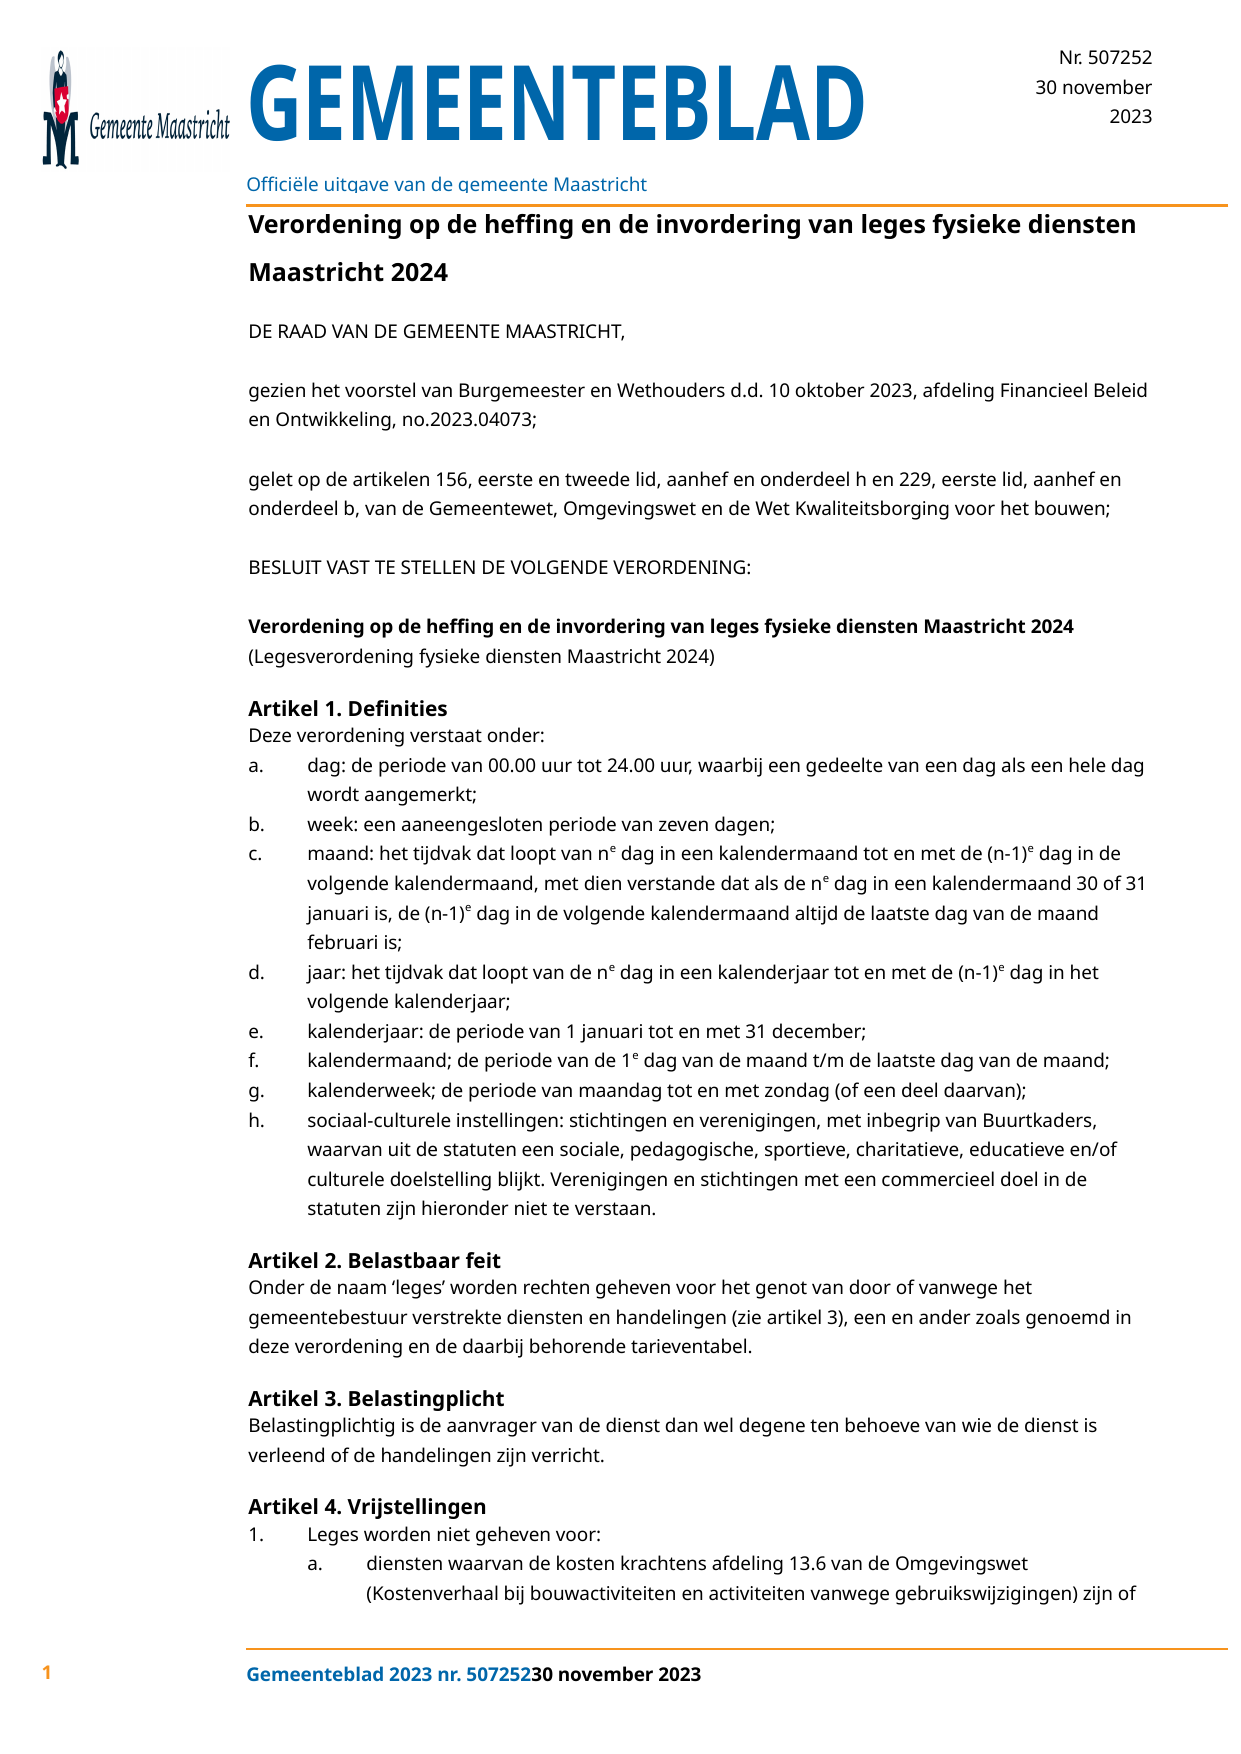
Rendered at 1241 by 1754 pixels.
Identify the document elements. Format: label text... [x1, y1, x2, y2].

text DE RAAD VAN DE GEMEENTE MAASTRICHT, [248, 318, 1152, 344]
list kalendermaand; de periode van de 1e dag van de maand t/m de laatste dag van de maand; [248, 1048, 1152, 1073]
text Onder de naam ‘leges’ worden rechten geheven voor het genot van door of vanwege het gemeentebestuur verstrekte diensten en handelingen (zie artikel 3), een en ander zoals genoemd in deze verordening en de daarbij behorende tarieventabel. [248, 1274, 1152, 1359]
list Leges worden niet geheven voor: [248, 1521, 1152, 1547]
text Deze verordening verstaat onder: [248, 722, 1152, 748]
list kalenderjaar: de periode van 1 januari tot en met 31 december; [248, 1018, 1152, 1044]
picture [41, 47, 231, 172]
text Verordening op de heffing en de invordering van leges fysieke diensten Maastricht 2024 [248, 207, 1152, 288]
list sociaal-culturele instellingen: stichtingen en verenigingen, met inbegrip van Buurtkaders, waarvan uit de statuten een sociale, pedagogische, sportieve, charitatieve, educatieve en/of culturele doelstelling blijkt. Verenigingen en stichtingen met een commercieel doel in de statuten zijn hieronder niet te verstaan. [248, 1107, 1152, 1221]
list diensten waarvan de kosten krachtens afdeling 13.6 van de Omgevingswet (Kostenverhaal bij bouwactiviteiten en activiteiten vanwege gebruikswijzigingen) zijn of [307, 1550, 1152, 1606]
text Artikel 2. Belastbaar feit [248, 1246, 1152, 1274]
list week: een aaneengesloten periode van zeven dagen; [248, 811, 1152, 837]
text Artikel 4. Vrijstellingen [248, 1492, 1152, 1521]
text Belastingplichtig is de aanvrager van de dienst dan wel degene ten behoeve van wie de dienst is verleend of de handelingen zijn verricht. [248, 1412, 1152, 1468]
list maand: het tijdvak dat loopt van ne dag in een kalendermaand tot en met de (n-1)e dag in de volgende kalendermaand, met dien verstande dat als de ne dag in een kalendermaand 30 of 31 januari is, de (n-1)e dag in de volgende kalendermaand altijd de laatste dag van de maand februari is; [248, 841, 1152, 955]
text Artikel 3. Belastingplicht [248, 1384, 1152, 1412]
text Verordening op de heffing en de invordering van leges fysieke diensten Maastricht 2024 [248, 614, 1152, 639]
list dag: de periode van 00.00 uur tot 24.00 uur, waarbij een gedeelte van een dag als een hele dag wordt aangemerkt; [248, 752, 1152, 807]
text gezien het voorstel van Burgemeester en Wethouders d.d. 10 oktober 2023, afdeling Financieel Beleid en Ontwikkeling, no.2023.04073; [248, 377, 1152, 432]
text Artikel 1. Definities [248, 694, 1152, 722]
list jaar: het tijdvak dat loopt van de ne dag in een kalenderjaar tot en met de (n-1)e dag in het volgende kalenderjaar; [248, 959, 1152, 1014]
text BESLUIT VAST TE STELLEN DE VOLGENDE VERORDENING: [248, 554, 1152, 580]
list kalenderweek; de periode van maandag tot en met zondag (of een deel daarvan); [248, 1077, 1152, 1103]
text gelet op de artikelen 156, eerste en tweede lid, aanhef en onderdeel h en 229, eerste lid, aanhef en onderdeel b, van de Gemeentewet, Omgevingswet en de Wet Kwaliteitsborging voor het bouwen; [248, 466, 1152, 521]
text (Legesverordening fysieke diensten Maastricht 2024) [248, 643, 1152, 669]
